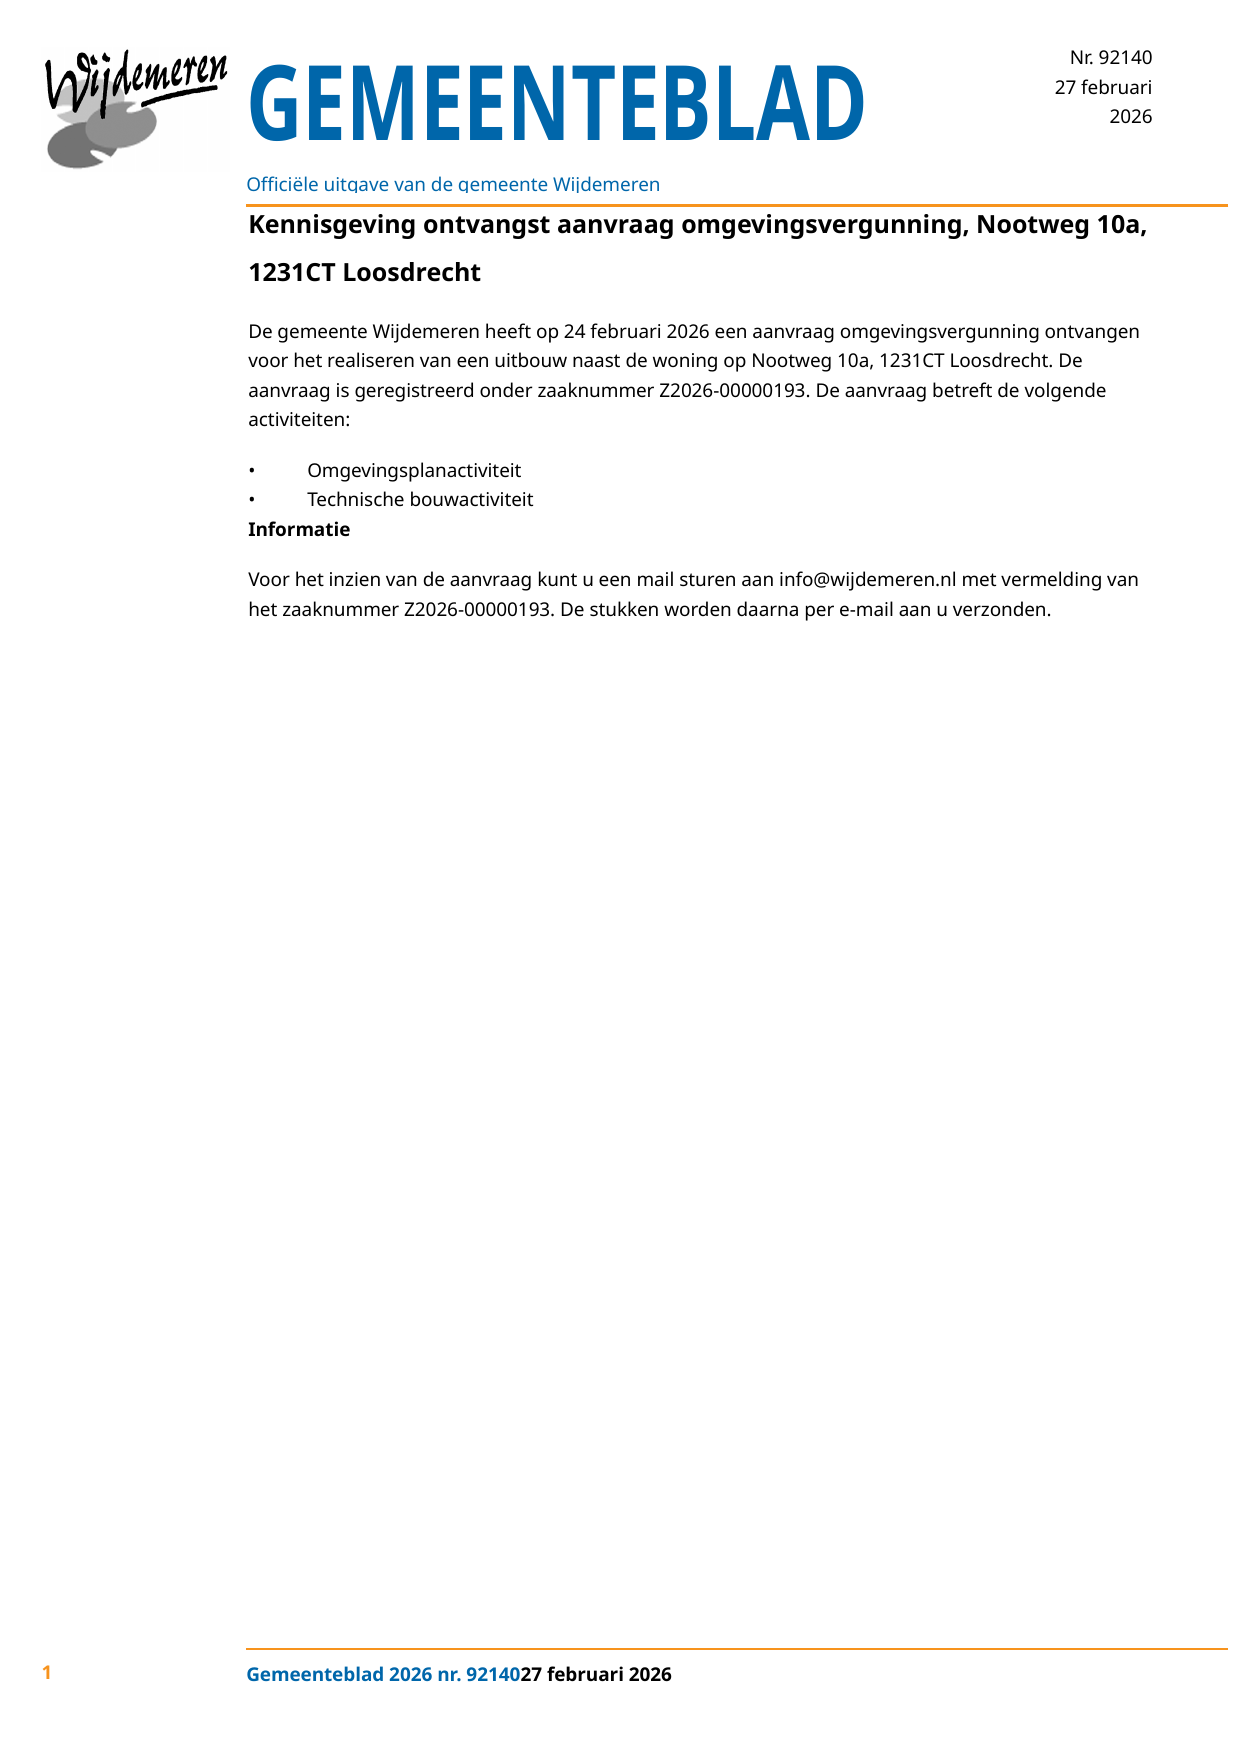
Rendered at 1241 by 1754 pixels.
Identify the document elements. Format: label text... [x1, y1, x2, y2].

text Kennisgeving ontvangst aanvraag omgevingsvergunning, Nootweg 10a, 1231CT Loosdrecht [248, 207, 1152, 288]
picture [41, 47, 231, 172]
text Voor het inzien van de aanvraag kunt u een mail sturen aan info@wijdemeren.nl met vermelding van het zaaknummer Z2026-00000193. De stukken worden daarna per e-mail aan u verzonden. [248, 567, 1152, 622]
list Omgevingsplanactiviteit [248, 457, 1152, 483]
list Technische bouwactiviteit [248, 487, 1152, 512]
text De gemeente Wijdemeren heeft op 24 februari 2026 een aanvraag omgevingsvergunning ontvangen voor het realiseren van een uitbouw naast de woning op Nootweg 10a, 1231CT Loosdrecht. De aanvraag is geregistreerd onder zaaknummer Z2026-00000193. De aanvraag betreft de volgende activiteiten: [248, 318, 1152, 432]
text Informatie [248, 516, 1152, 542]
